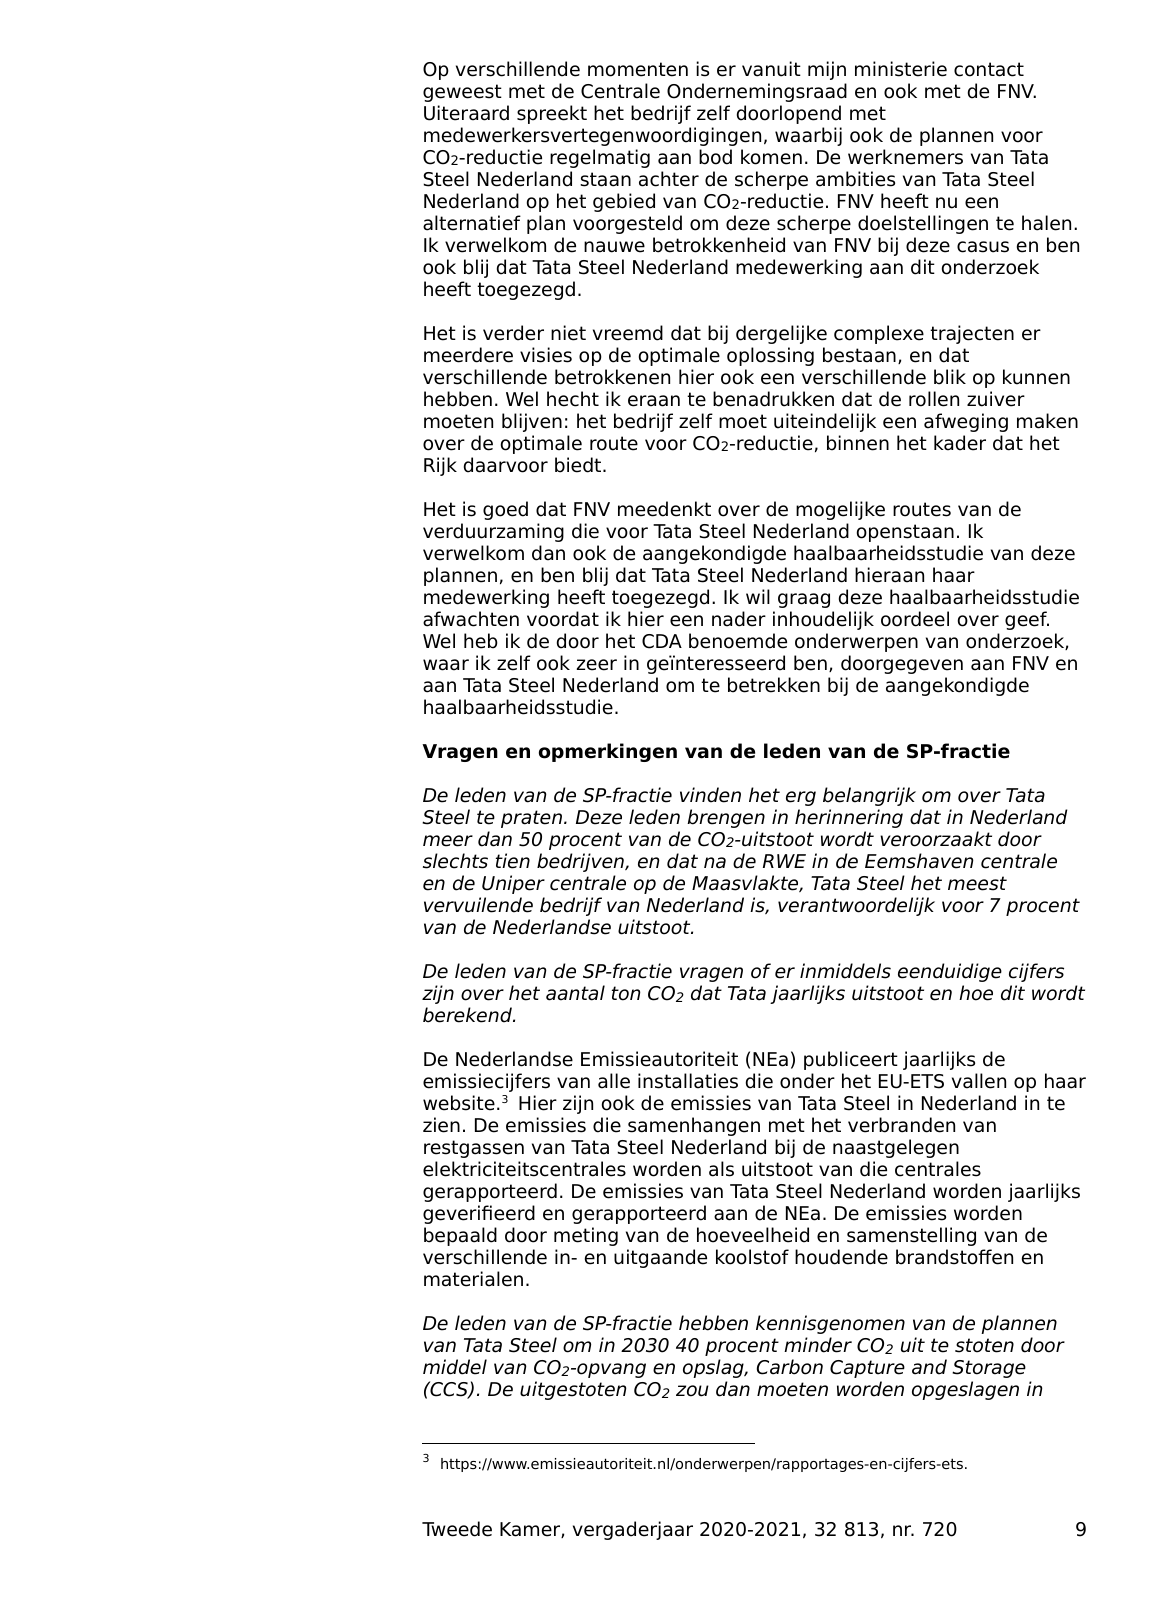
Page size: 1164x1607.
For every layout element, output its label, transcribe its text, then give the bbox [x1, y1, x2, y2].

text De leden van de SP-fractie vragen of er inmiddels eenduidige cijfers zijn over het aantal ton CO2 dat Tata jaarlijks uitstoot en hoe dit wordt berekend. [422, 961, 1087, 1027]
text https://www.emissieautoriteit.nl/onderwerpen/rapportages-en-cijfers-ets. [422, 1452, 1087, 1474]
text De Nederlandse Emissieautoriteit (NEa) publiceert jaarlijks de emissiecijfers van alle installaties die onder het EU-ETS vallen op haar website. Hier zijn ook de emissies van Tata Steel in Nederland in te zien. De emissies die samenhangen met het verbranden van restgassen van Tata Steel Nederland bij de naastgelegen elektriciteitscentrales worden als uitstoot van die centrales gerapporteerd. De emissies van Tata Steel Nederland worden jaarlijks geverifieerd en gerapporteerd aan de NEa. De emissies worden bepaald door meting van de hoeveelheid en samenstelling van de verschillende in- en uitgaande koolstof houdende brandstoffen en materialen. [422, 1049, 1087, 1291]
text Het is goed dat FNV meedenkt over de mogelijke routes van de verduurzaming die voor Tata Steel Nederland openstaan. Ik verwelkom dan ook de aangekondigde haalbaarheidsstudie van deze plannen, en ben blij dat Tata Steel Nederland hieraan haar medewerking heeft toegezegd. Ik wil graag deze haalbaarheidsstudie afwachten voordat ik hier een nader inhoudelijk oordeel over geef. Wel heb ik de door het CDA benoemde onderwerpen van onderzoek, waar ik zelf ook zeer in geïnteresseerd ben, doorgegeven aan FNV en aan Tata Steel Nederland om te betrekken bij de aangekondigde haalbaarheidsstudie. [422, 499, 1087, 719]
text De leden van de SP-fractie hebben kennisgenomen van de plannen van Tata Steel om in 2030 40 procent minder CO2 uit te stoten door middel van CO2-opvang en opslag, Carbon Capture and Storage (CCS). De uitgestoten CO2 zou dan moeten worden opgeslagen in [422, 1313, 1087, 1401]
text De leden van de SP-fractie vinden het erg belangrijk om over Tata Steel te praten. Deze leden brengen in herinnering dat in Nederland meer dan 50 procent van de CO2-uitstoot wordt veroorzaakt door slechts tien bedrijven, en dat na de RWE in de Eemshaven centrale en de Uniper centrale op de Maasvlakte, Tata Steel het meest vervuilende bedrijf van Nederland is, verantwoordelijk voor 7 procent van de Nederlandse uitstoot. [422, 785, 1087, 939]
text Op verschillende momenten is er vanuit mijn ministerie contact geweest met de Centrale Ondernemingsraad en ook met de FNV. Uiteraard spreekt het bedrijf zelf doorlopend met medewerkersvertegenwoordigingen, waarbij ook de plannen voor CO2-reductie regelmatig aan bod komen. De werknemers van Tata Steel Nederland staan achter de scherpe ambities van Tata Steel Nederland op het gebied van CO2-reductie. FNV heeft nu een alternatief plan voorgesteld om deze scherpe doelstellingen te halen. Ik verwelkom de nauwe betrokkenheid van FNV bij deze casus en ben ook blij dat Tata Steel Nederland medewerking aan dit onderzoek heeft toegezegd. [422, 59, 1087, 301]
subtitle Vragen en opmerkingen van de leden van de SP-fractie [422, 741, 1087, 763]
text Het is verder niet vreemd dat bij dergelijke complexe trajecten er meerdere visies op de optimale oplossing bestaan, en dat verschillende betrokkenen hier ook een verschillende blik op kunnen hebben. Wel hecht ik eraan te benadrukken dat de rollen zuiver moeten blijven: het bedrijf zelf moet uiteindelijk een afweging maken over de optimale route voor CO2-reductie, binnen het kader dat het Rijk daarvoor biedt. [422, 323, 1087, 477]
